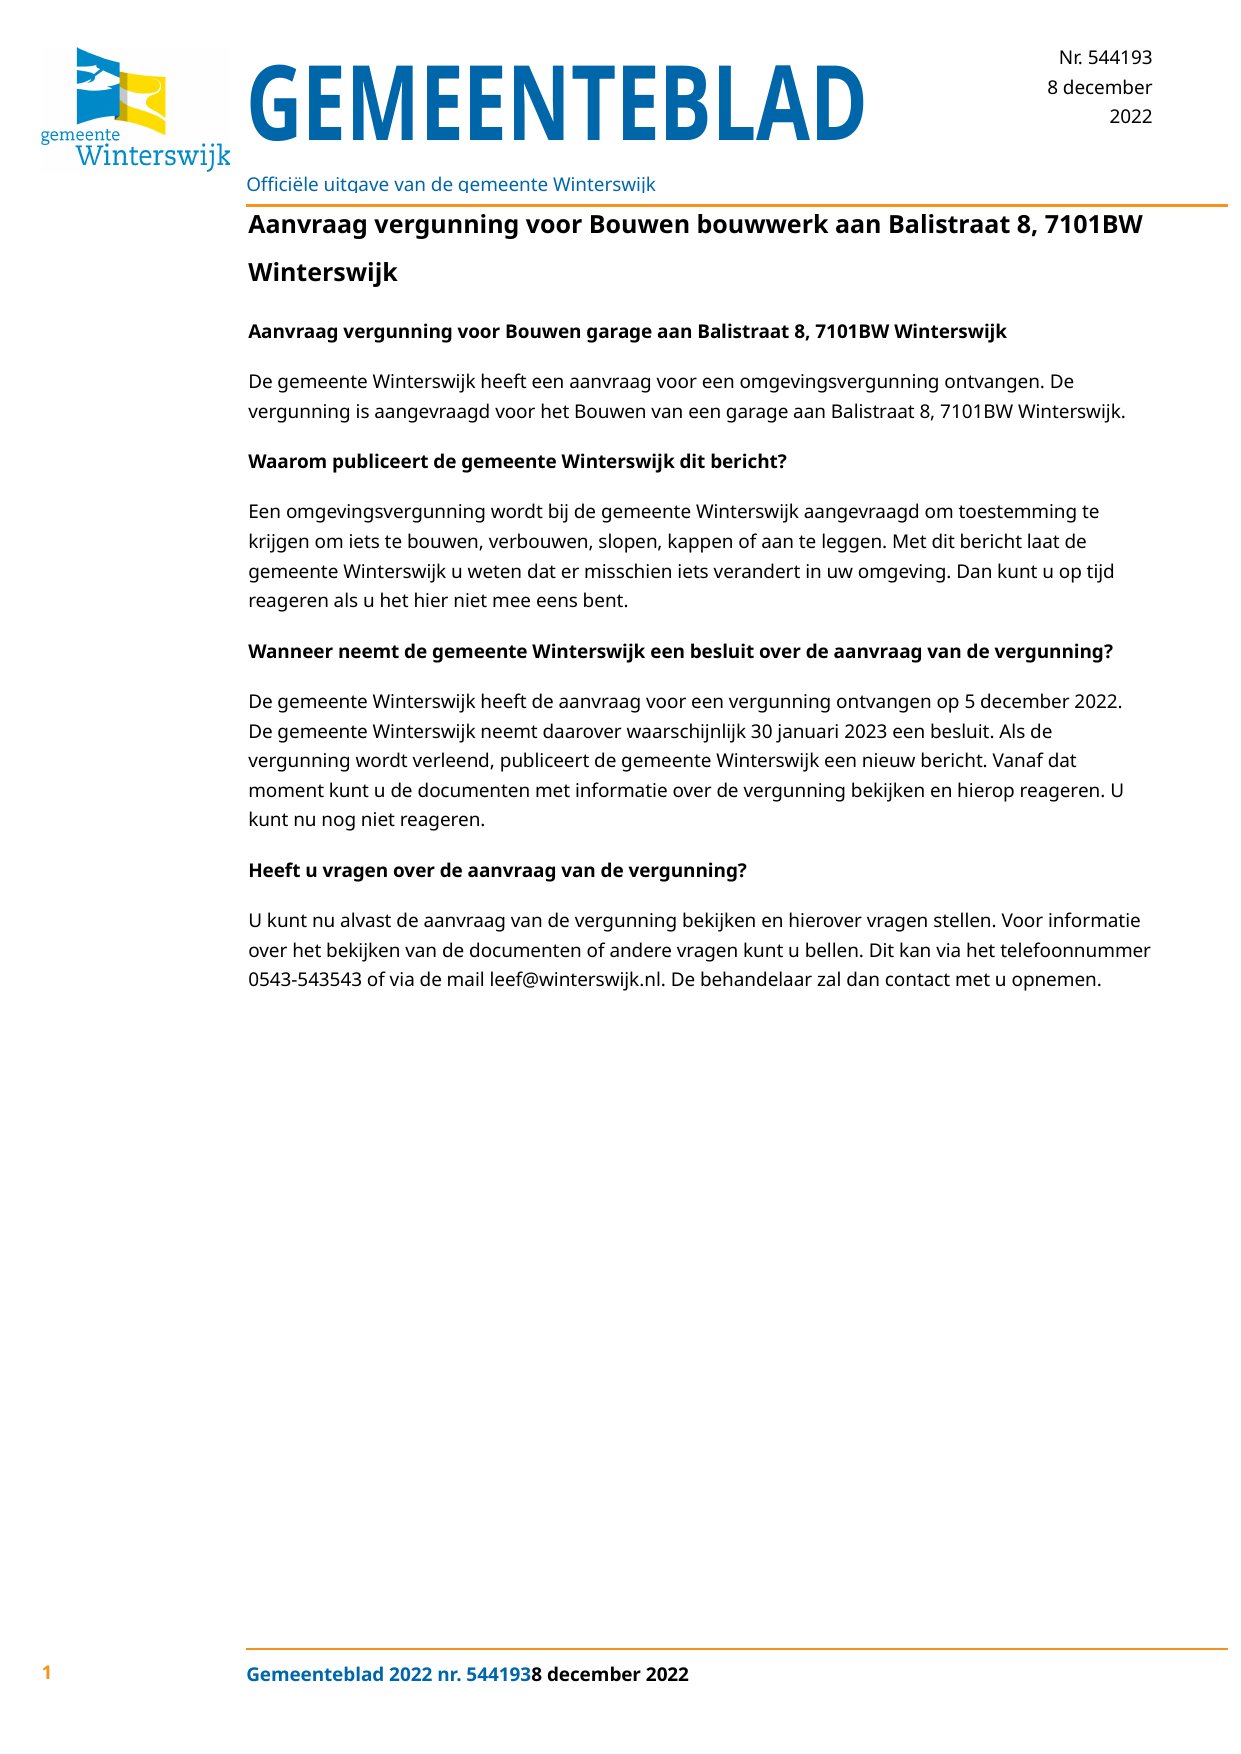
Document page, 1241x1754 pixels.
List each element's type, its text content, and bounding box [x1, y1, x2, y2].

text Heeft u vragen over de aanvraag van de vergunning? [248, 857, 1152, 883]
text U kunt nu alvast de aanvraag van de vergunning bekijken en hierover vragen stellen. Voor informatie over het bekijken van de documenten of andere vragen kunt u bellen. Dit kan via het telefoonnummer 0543-543543 of via de mail leef@winterswijk.nl. De behandelaar zal dan contact met u opnemen. [248, 907, 1152, 992]
text Wanneer neemt de gemeente Winterswijk een besluit over de aanvraag van de vergunning? [248, 638, 1152, 664]
text De gemeente Winterswijk heeft de aanvraag voor een vergunning ontvangen op 5 december 2022. De gemeente Winterswijk neemt daarover waarschijnlijk 30 januari 2023 een besluit. Als de vergunning wordt verleend, publiceert de gemeente Winterswijk een nieuw bericht. Vanaf dat moment kunt u de documenten met informatie over de vergunning bekijken en hierop reageren. U kunt nu nog niet reageren. [248, 688, 1152, 832]
text De gemeente Winterswijk heeft een aanvraag voor een omgevingsvergunning ontvangen. De vergunning is aangevraagd voor het Bouwen van een garage aan Balistraat 8, 7101BW Winterswijk. [248, 368, 1152, 424]
picture [41, 47, 231, 172]
text Aanvraag vergunning voor Bouwen bouwwerk aan Balistraat 8, 7101BW Winterswijk [248, 207, 1152, 288]
text Waarom publiceert de gemeente Winterswijk dit bericht? [248, 448, 1152, 474]
text Een omgevingsvergunning wordt bij de gemeente Winterswijk aangevraagd om toestemming te krijgen om iets te bouwen, verbouwen, slopen, kappen of aan te leggen. Met dit bericht laat de gemeente Winterswijk u weten dat er misschien iets verandert in uw omgeving. Dan kunt u op tijd reageren als u het hier niet mee eens bent. [248, 499, 1152, 613]
picture [225, 153, 231, 162]
text Aanvraag vergunning voor Bouwen garage aan Balistraat 8, 7101BW Winterswijk [248, 318, 1152, 344]
